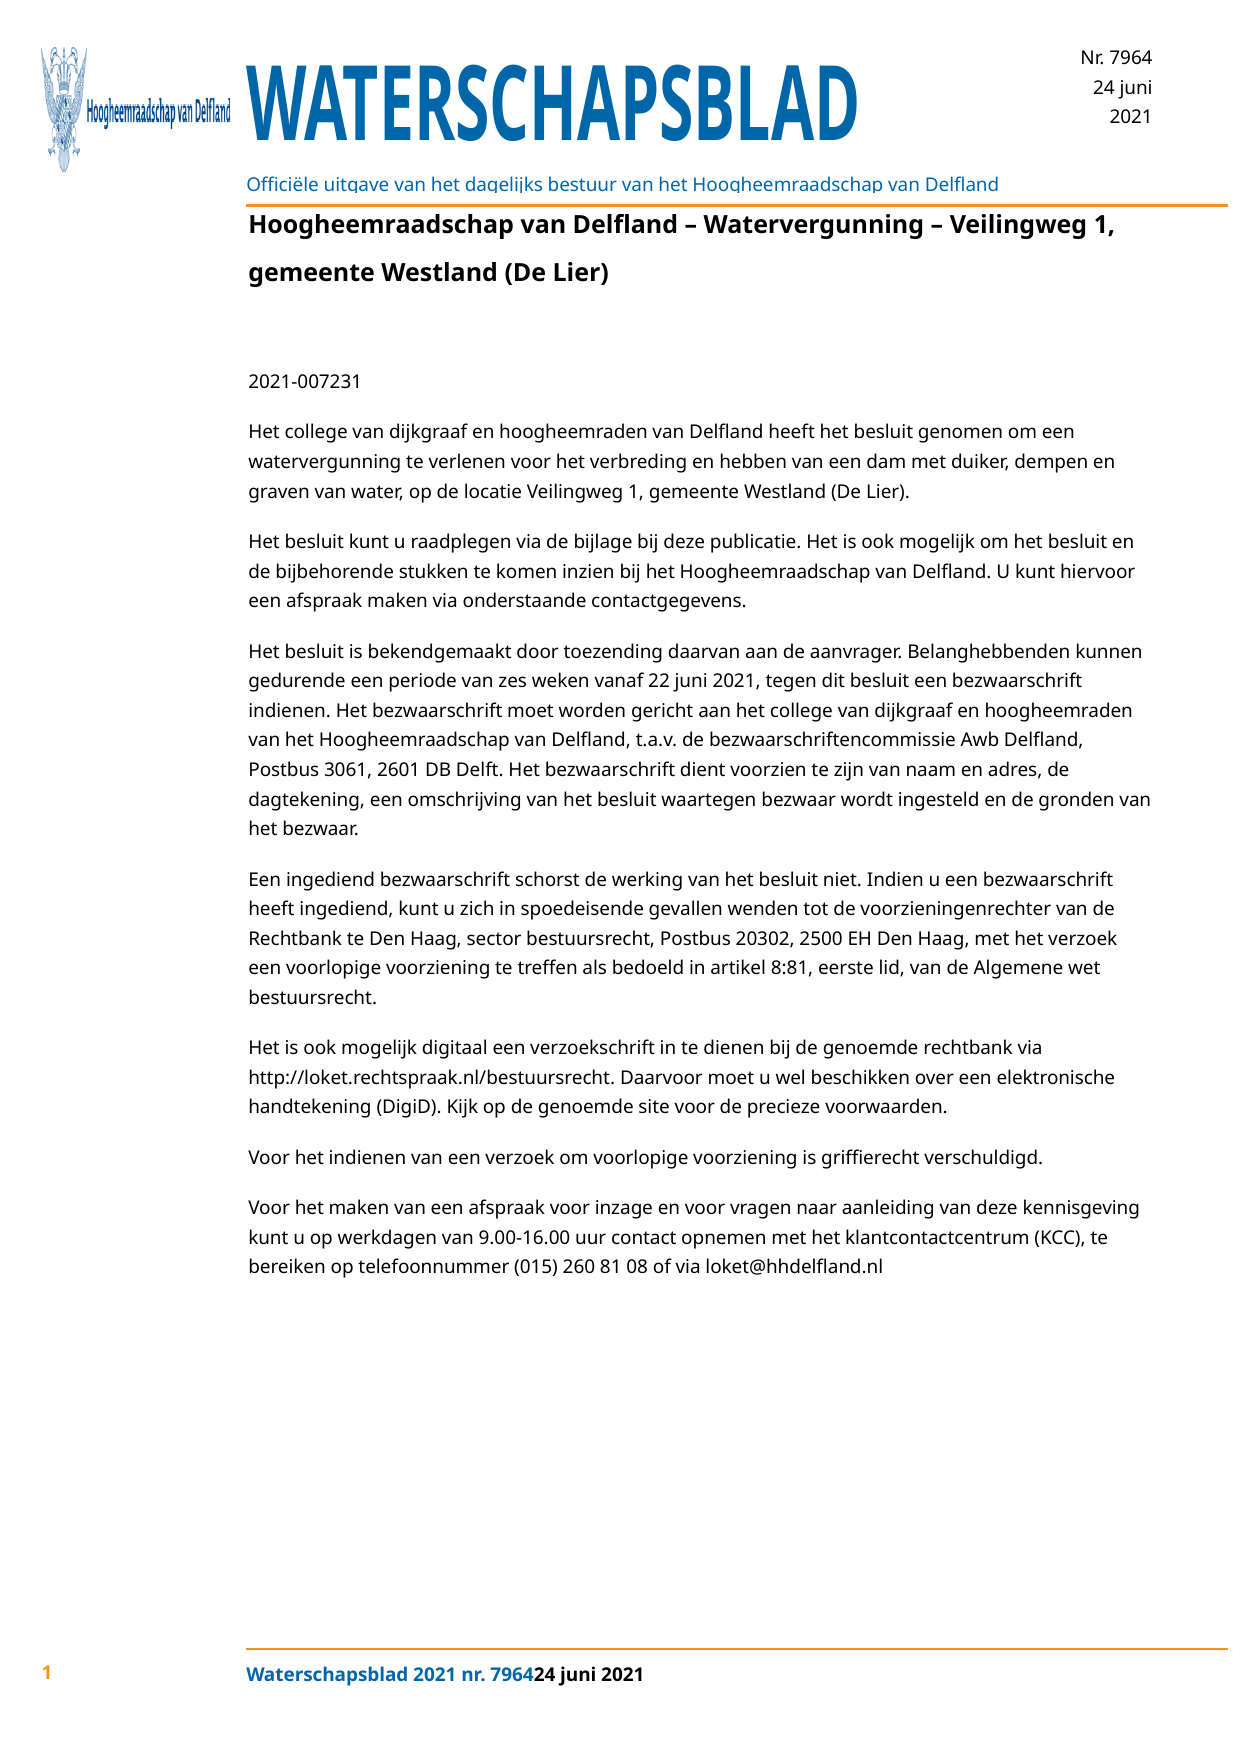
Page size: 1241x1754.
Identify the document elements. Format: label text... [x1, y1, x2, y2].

text Hoogheemraadschap van Delfland – Watervergunning – Veilingweg 1, gemeente Westland (De Lier) [248, 207, 1152, 288]
text Het besluit kunt u raadplegen via de bijlage bij deze publicatie. Het is ook mogelijk om het besluit en de bijbehorende stukken te komen inzien bij het Hoogheemraadschap van Delfland. U kunt hiervoor een afspraak maken via onderstaande contactgegevens. [248, 528, 1152, 613]
text Het is ook mogelijk digitaal een verzoekschrift in te dienen bij de genoemde rechtbank via http://loket.rechtspraak.nl/bestuursrecht. Daarvoor moet u wel beschikken over een elektronische handtekening (DigiD). Kijk op de genoemde site voor de precieze voorwaarden. [248, 1034, 1152, 1119]
text Het college van dijkgraaf en hoogheemraden van Delfland heeft het besluit genomen om een watervergunning te verlenen voor het verbreding en hebben van een dam met duiker, dempen en graven van water, op de locatie Veilingweg 1, gemeente Westland (De Lier). [248, 419, 1152, 504]
text Voor het indienen van een verzoek om voorlopige voorziening is griffierecht verschuldigd. [248, 1144, 1152, 1170]
text Een ingediend bezwaarschrift schorst de werking van het besluit niet. Indien u een bezwaarschrift heeft ingediend, kunt u zich in spoedeisende gevallen wenden tot de voorzieningenrechter van de Rechtbank te Den Haag, sector bestuursrecht, Postbus 20302, 2500 EH Den Haag, met het verzoek een voorlopige voorziening te treffen als bedoeld in artikel 8:81, eerste lid, van de Algemene wet bestuursrecht. [248, 866, 1152, 1010]
text Voor het maken van een afspraak voor inzage en voor vragen naar aanleiding van deze kennisgeving kunt u op werkdagen van 9.00-16.00 uur contact opnemen met het klantcontactcentrum (KCC), te bereiken op telefoonnummer (015) 260 81 08 of via loket@hhdelfland.nl [248, 1194, 1152, 1279]
picture [41, 47, 231, 172]
text 2021-007231 [248, 368, 1152, 394]
text Het besluit is bekendgemaakt door toezending daarvan aan de aanvrager. Belanghebbenden kunnen gedurende een periode van zes weken vanaf 22 juni 2021, tegen dit besluit een bezwaarschrift indienen. Het bezwaarschrift moet worden gericht aan het college van dijkgraaf en hoogheemraden van het Hoogheemraadschap van Delfland, t.a.v. de bezwaarschriftencommissie Awb Delfland, Postbus 3061, 2601 DB Delft. Het bezwaarschrift dient voorzien te zijn van naam en adres, de dagtekening, een omschrijving van het besluit waartegen bezwaar wordt ingesteld en de gronden van het bezwaar. [248, 638, 1152, 841]
